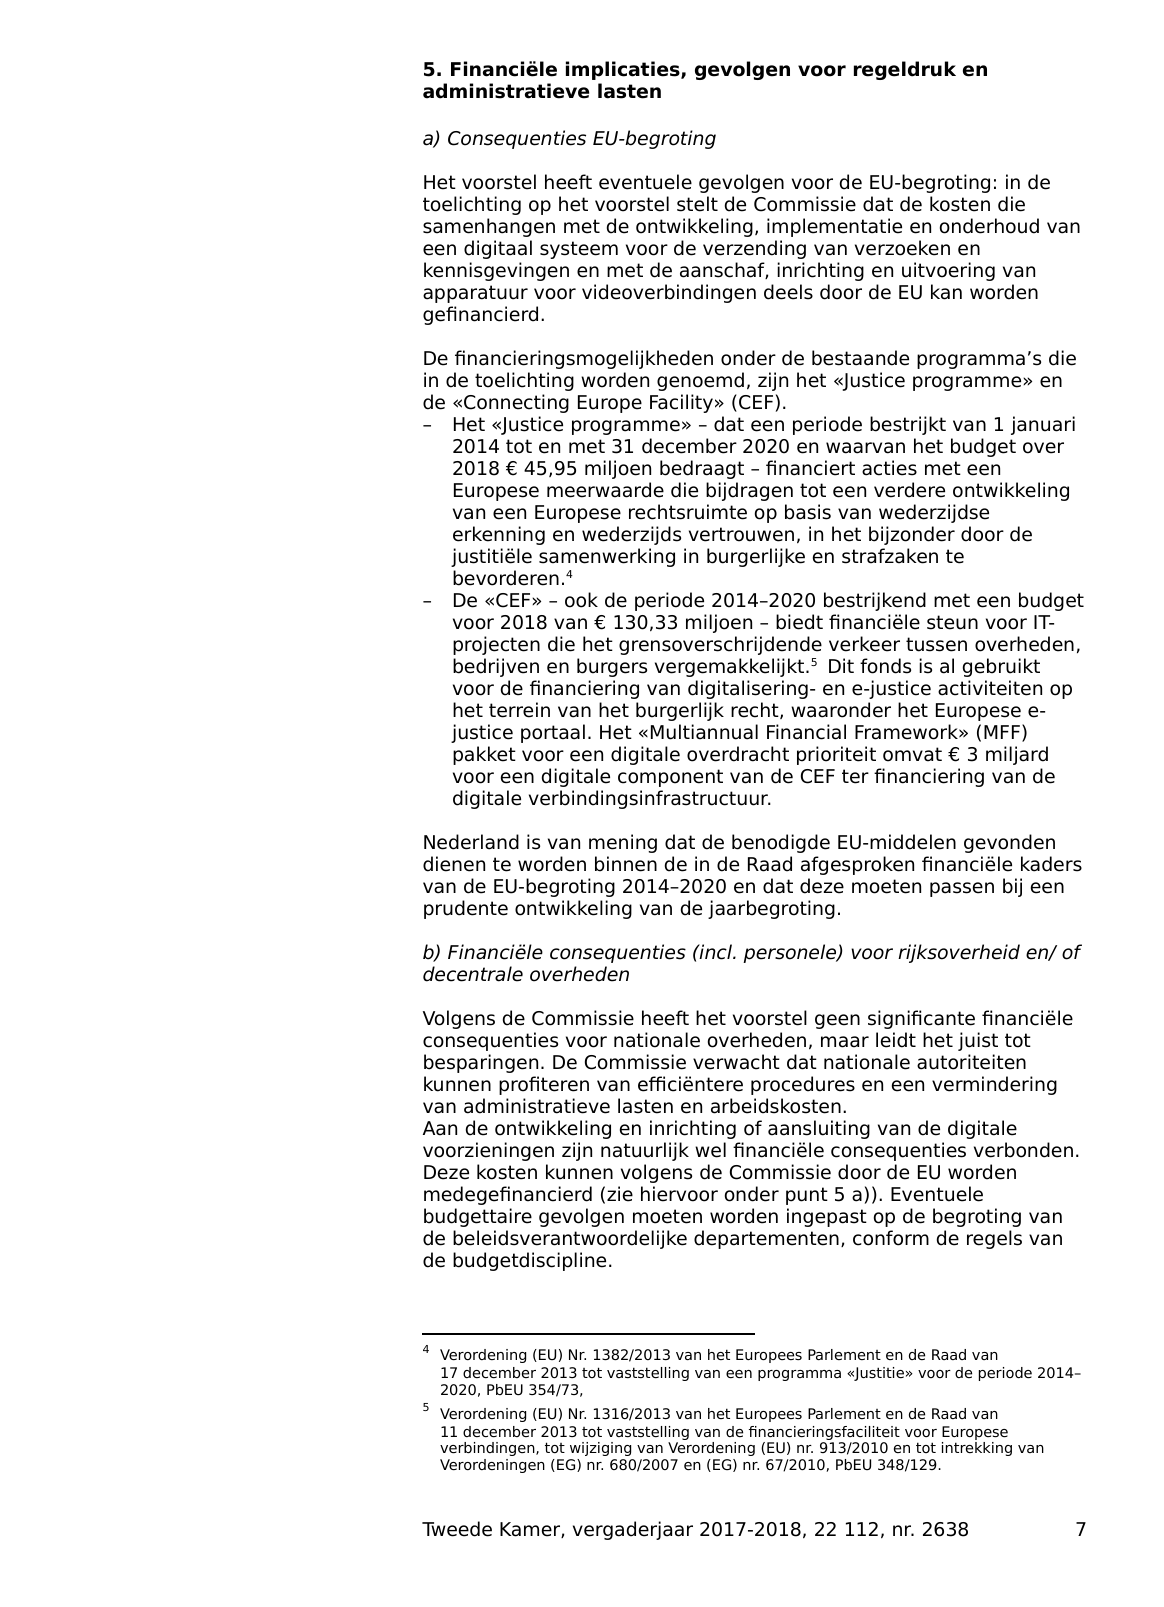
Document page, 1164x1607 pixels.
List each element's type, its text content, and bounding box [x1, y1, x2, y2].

text Het voorstel heeft eventuele gevolgen voor de EU-begroting: in de toelichting op het voorstel stelt de Commissie dat de kosten die samenhangen met de ontwikkeling, implementatie en onderhoud van een digitaal systeem voor de verzending van verzoeken en kennisgevingen en met de aanschaf, inrichting en uitvoering van apparatuur voor videoverbindingen deels door de EU kan worden gefinancierd. [422, 172, 1087, 326]
subtitle b) Financiële consequenties (incl. personele) voor rijksoverheid en/ of decentrale overheden [422, 942, 1087, 986]
text Verordening (EU) Nr. 1316/2013 van het Europees Parlement en de Raad van 11 december 2013 tot vaststelling van de financieringsfaciliteit voor Europese verbindingen, tot wijziging van Verordening (EU) nr. 913/2010 en tot intrekking van Verordeningen (EG) nr. 680/2007 en (EG) nr. 67/2010, PbEU 348/129. [422, 1402, 1087, 1474]
text Nederland is van mening dat de benodigde EU-middelen gevonden dienen te worden binnen de in de Raad afgesproken financiële kaders van de EU-begroting 2014–2020 en dat deze moeten passen bij een prudente ontwikkeling van de jaarbegroting. [422, 832, 1087, 920]
text De financieringsmogelijkheden onder de bestaande programma’s die in de toelichting worden genoemd, zijn het «Justice programme» en de «Connecting Europe Facility» (CEF). [422, 348, 1087, 414]
text Aan de ontwikkeling en inrichting of aansluiting van de digitale voorzieningen zijn natuurlijk wel financiële consequenties verbonden. Deze kosten kunnen volgens de Commissie door de EU worden medegefinancierd (zie hiervoor onder punt 5 a)). Eventuele budgettaire gevolgen moeten worden ingepast op de begroting van de beleidsverantwoordelijke departementen, conform de regels van de budgetdiscipline. [422, 1118, 1087, 1272]
subtitle a) Consequenties EU-begroting [422, 128, 1087, 150]
text Verordening (EU) Nr. 1382/2013 van het Europees Parlement en de Raad van 17 december 2013 tot vaststelling van een programma «Justitie» voor de periode 2014–2020, PbEU 354/73, [422, 1343, 1087, 1399]
text – Het «Justice programme» – dat een periode bestrijkt van 1 januari 2014 tot en met 31 december 2020 en waarvan het budget over 2018 € 45,95 miljoen bedraagt – financiert acties met een Europese meerwaarde die bijdragen tot een verdere ontwikkeling van een Europese rechtsruimte op basis van wederzijdse erkenning en wederzijds vertrouwen, in het bijzonder door de justitiële samenwerking in burgerlijke en strafzaken te bevorderen. [422, 414, 1087, 590]
text Volgens de Commissie heeft het voorstel geen significante financiële consequenties voor nationale overheden, maar leidt het juist tot besparingen. De Commissie verwacht dat nationale autoriteiten kunnen profiteren van efficiëntere procedures en een vermindering van administratieve lasten en arbeidskosten. [422, 1008, 1087, 1118]
subtitle 5. Financiële implicaties, gevolgen voor regeldruk en administratieve lasten [422, 59, 1087, 103]
text – De «CEF» – ook de periode 2014–2020 bestrijkend met een budget voor 2018 van € 130,33 miljoen – biedt financiële steun voor IT-projecten die het grensoverschrijdende verkeer tussen overheden, bedrijven en burgers vergemakkelijkt. Dit fonds is al gebruikt voor de financiering van digitalisering- en e-justice activiteiten op het terrein van het burgerlijk recht, waaronder het Europese e-justice portaal. Het «Multiannual Financial Framework» (MFF) pakket voor een digitale overdracht prioriteit omvat € 3 miljard voor een digitale component van de CEF ter financiering van de digitale verbindingsinfrastructuur. [422, 590, 1087, 810]
